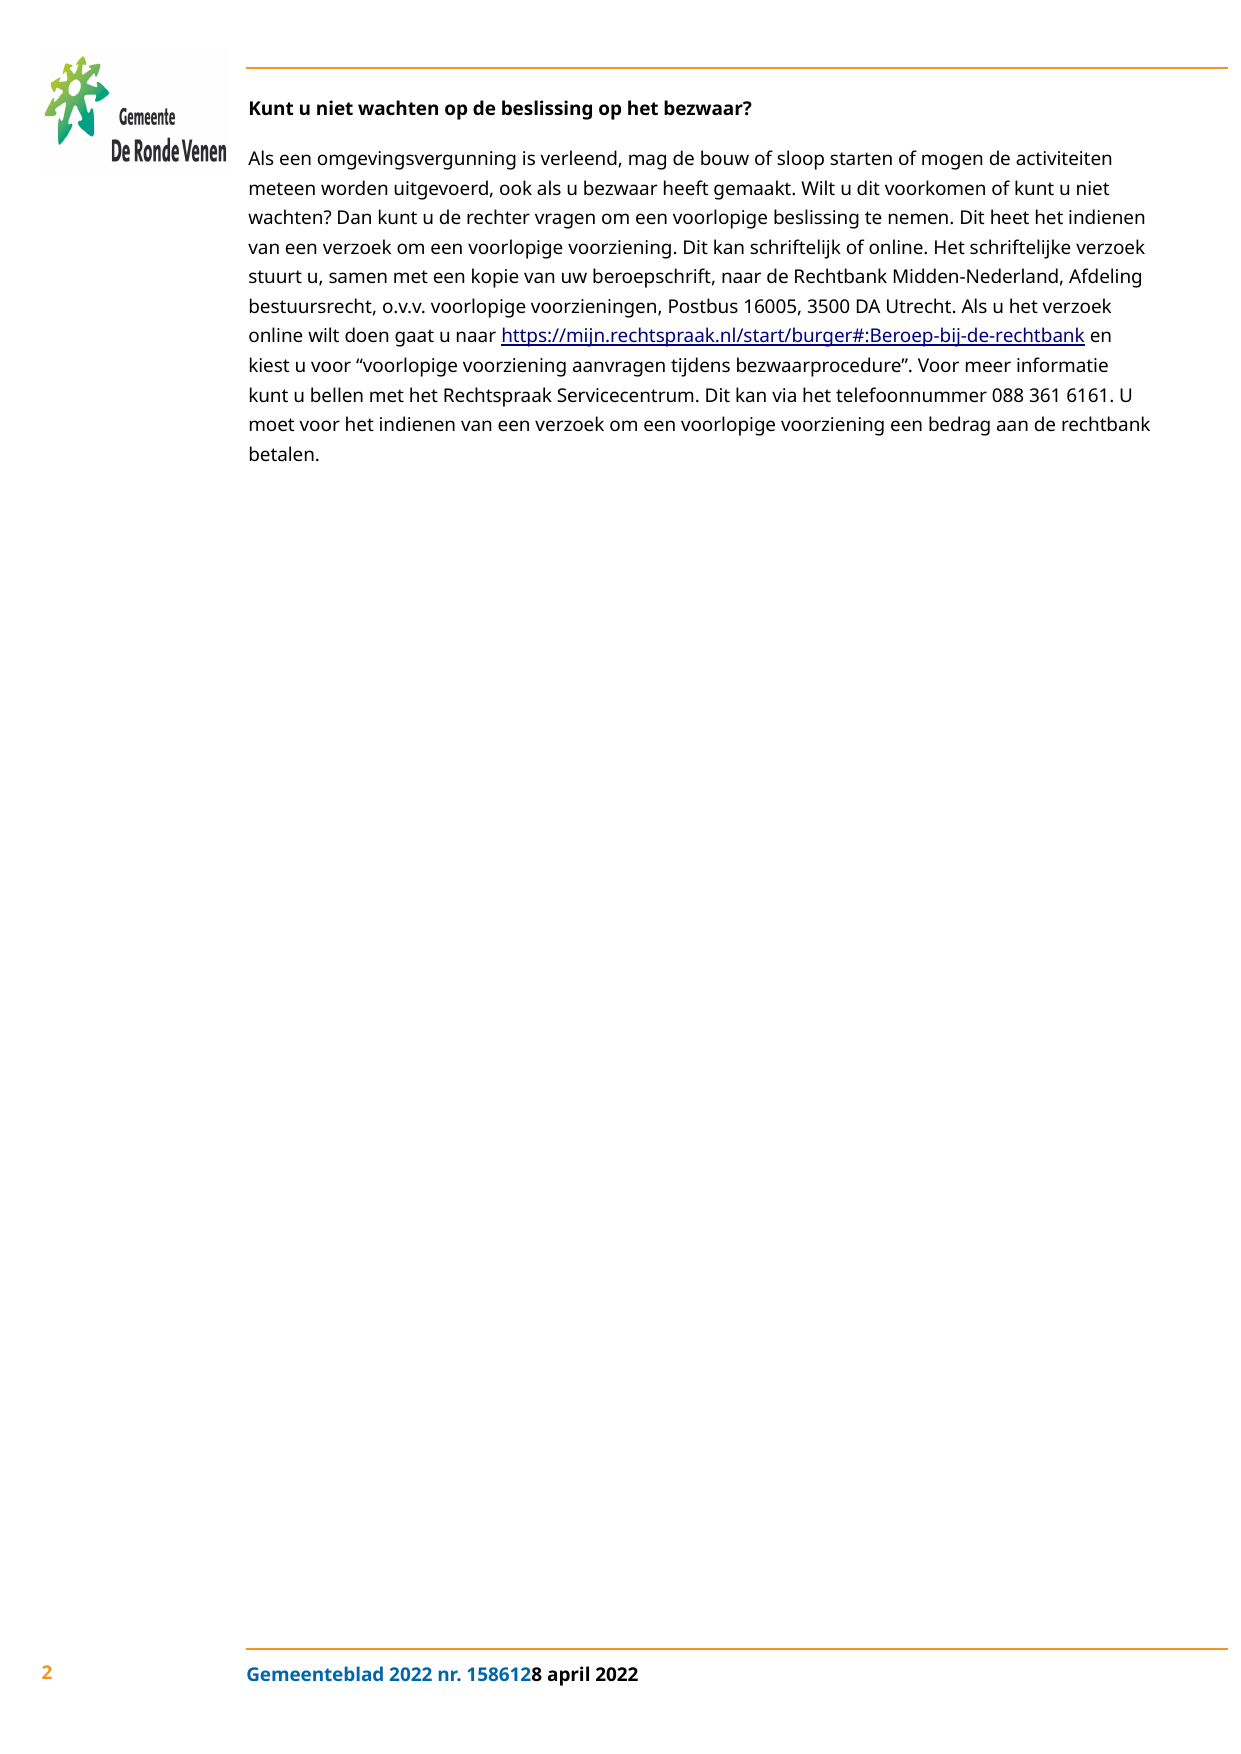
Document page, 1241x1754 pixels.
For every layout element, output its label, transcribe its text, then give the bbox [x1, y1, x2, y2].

text Als een omgevingsvergunning is verleend, mag de bouw of sloop starten of mogen de activiteiten meteen worden uitgevoerd, ook als u bezwaar heeft gemaakt. Wilt u dit voorkomen of kunt u niet wachten? Dan kunt u de rechter vragen om een voorlopige beslissing te nemen. Dit heet het indienen van een verzoek om een voorlopige voorziening. Dit kan schriftelijk of online. Het schriftelijke verzoek stuurt u, samen met een kopie van uw beroepschrift, naar de Rechtbank Midden-Nederland, Afdeling bestuursrecht, o.v.v. voorlopige voorzieningen, Postbus 16005, 3500 DA Utrecht. Als u het verzoek online wilt doen gaat u naar https://mijn.rechtspraak.nl/start/burger#:Beroep-bij-de-rechtbank en kiest u voor “voorlopige voorziening aanvragen tijdens bezwaarprocedure”. Voor meer informatie kunt u bellen met het Rechtspraak Servicecentrum. Dit kan via het telefoonnummer 088 361 6161. U moet voor het indienen van een verzoek om een voorlopige voorziening een bedrag aan de rechtbank betalen. [248, 145, 1152, 467]
picture [41, 47, 231, 172]
text Kunt u niet wachten op de beslissing op het bezwaar? [248, 95, 1152, 121]
